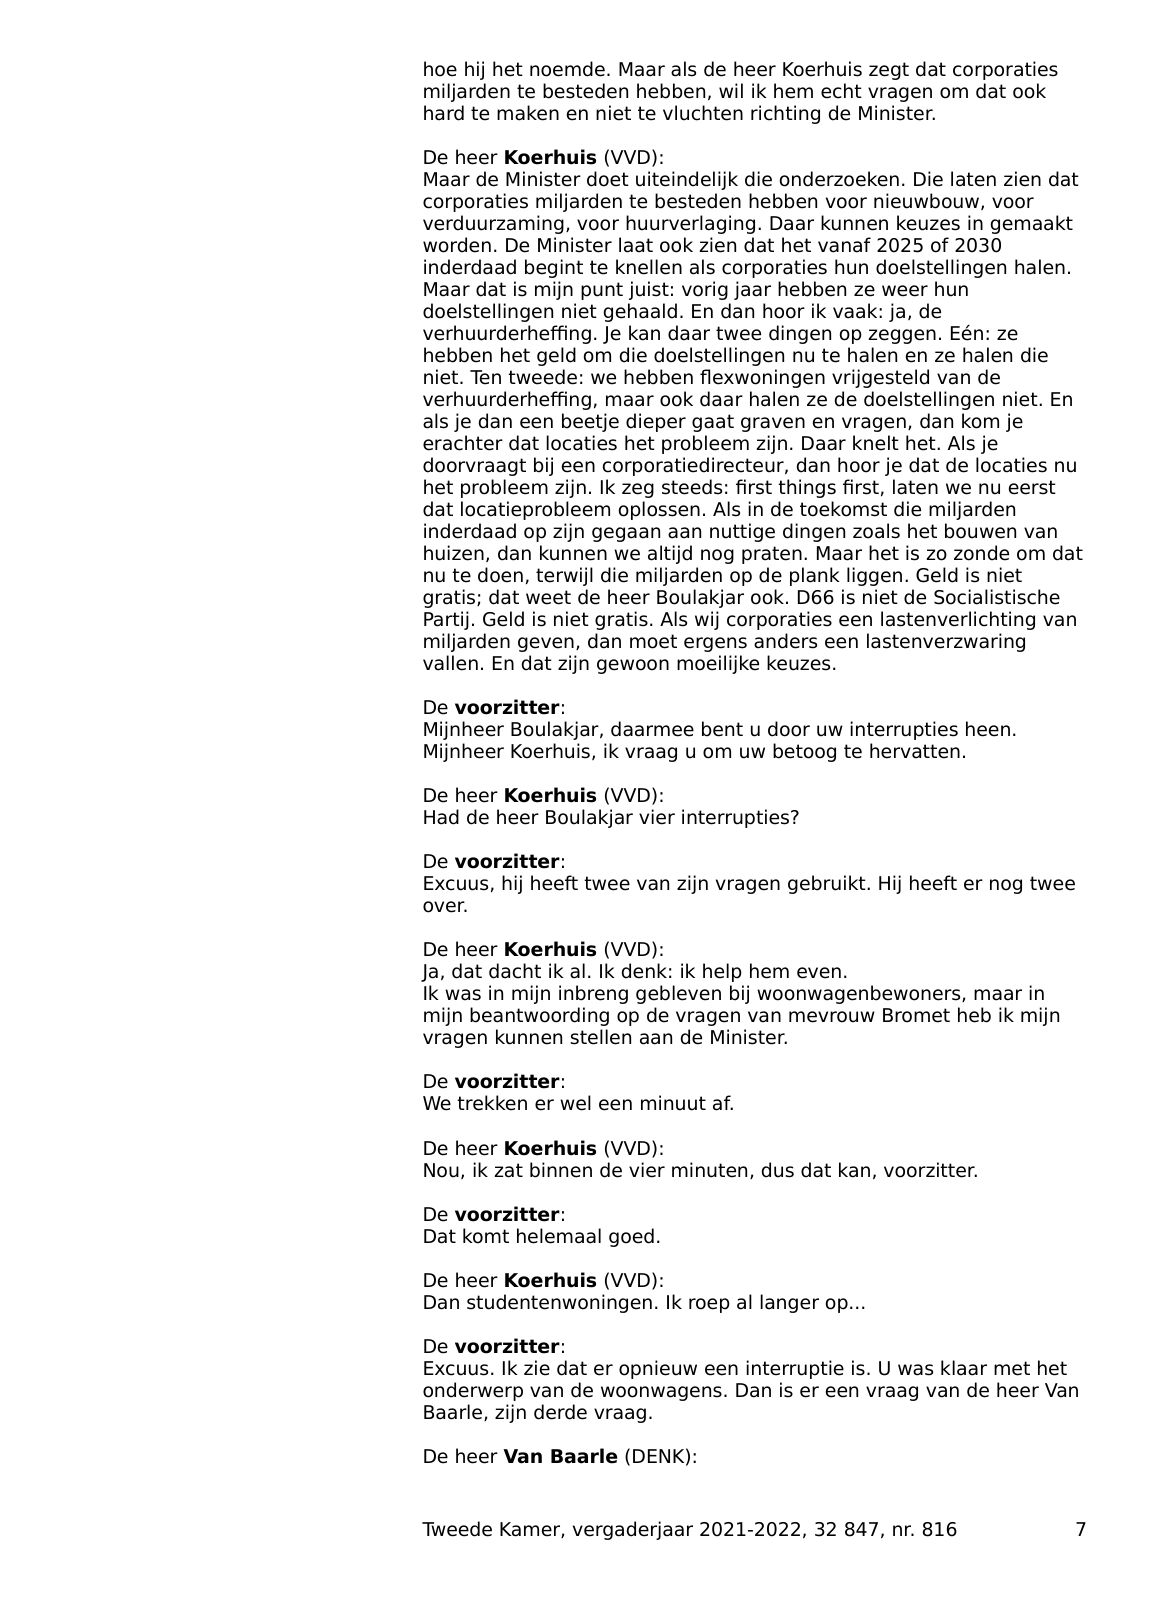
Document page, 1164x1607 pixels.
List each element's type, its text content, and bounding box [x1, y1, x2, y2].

text Nou, ik zat binnen de vier minuten, dus dat kan, voorzitter. [422, 1159, 1087, 1181]
text Mijnheer Boulakjar, daarmee bent u door uw interrupties heen. Mijnheer Koerhuis, ik vraag u om uw betoog te hervatten. [422, 719, 1087, 763]
text De heer Koerhuis (VVD): [422, 785, 1087, 807]
text Excuus, hij heeft twee van zijn vragen gebruikt. Hij heeft er nog twee over. [422, 873, 1087, 917]
text Had de heer Boulakjar vier interrupties? [422, 807, 1087, 829]
text Dat komt helemaal goed. [422, 1226, 1087, 1248]
text De voorzitter: [422, 1071, 1087, 1093]
text We trekken er wel een minuut af. [422, 1093, 1087, 1115]
text Excuus. Ik zie dat er opnieuw een interruptie is. U was klaar met het onderwerp van de woonwagens. Dan is er een vraag van de heer Van Baarle, zijn derde vraag. [422, 1358, 1087, 1424]
text Dan studentenwoningen. Ik roep al langer op... [422, 1292, 1087, 1314]
text Ja, dat dacht ik al. Ik denk: ik help hem even. [422, 961, 1087, 983]
text Maar de Minister doet uiteindelijk die onderzoeken. Die laten zien dat corporaties miljarden te besteden hebben voor nieuwbouw, voor verduurzaming, voor huurverlaging. Daar kunnen keuzes in gemaakt worden. De Minister laat ook zien dat het vanaf 2025 of 2030 inderdaad begint te knellen als corporaties hun doelstellingen halen. Maar dat is mijn punt juist: vorig jaar hebben ze weer hun doelstellingen niet gehaald. En dan hoor ik vaak: ja, de verhuurderheffing. Je kan daar twee dingen op zeggen. Eén: ze hebben het geld om die doelstellingen nu te halen en ze halen die niet. Ten tweede: we hebben flexwoningen vrijgesteld van de verhuurderheffing, maar ook daar halen ze de doelstellingen niet. En als je dan een beetje dieper gaat graven en vragen, dan kom je erachter dat locaties het probleem zijn. Daar knelt het. Als je doorvraagt bij een corporatiedirecteur, dan hoor je dat de locaties nu het probleem zijn. Ik zeg steeds: first things first, laten we nu eerst dat locatieprobleem oplossen. Als in de toekomst die miljarden inderdaad op zijn gegaan aan nuttige dingen zoals het bouwen van huizen, dan kunnen we altijd nog praten. Maar het is zo zonde om dat nu te doen, terwijl die miljarden op de plank liggen. Geld is niet gratis; dat weet de heer Boulakjar ook. D66 is niet de Socialistische Partij. Geld is niet gratis. Als wij corporaties een lastenverlichting van miljarden geven, dan moet ergens anders een lastenverzwaring vallen. En dat zijn gewoon moeilijke keuzes. [422, 169, 1087, 675]
text De voorzitter: [422, 697, 1087, 719]
text De voorzitter: [422, 1204, 1087, 1226]
text De voorzitter: [422, 1336, 1087, 1358]
text De heer Koerhuis (VVD): [422, 1137, 1087, 1159]
text De heer Koerhuis (VVD): [422, 1270, 1087, 1292]
text Ik was in mijn inbreng gebleven bij woonwagenbewoners, maar in mijn beantwoording op de vragen van mevrouw Bromet heb ik mijn vragen kunnen stellen aan de Minister. [422, 983, 1087, 1049]
text De heer Van Baarle (DENK): [422, 1446, 1087, 1468]
text De voorzitter: [422, 851, 1087, 873]
text hoe hij het noemde. Maar als de heer Koerhuis zegt dat corporaties miljarden te besteden hebben, wil ik hem echt vragen om dat ook hard te maken en niet te vluchten richting de Minister. [422, 59, 1087, 125]
text De heer Koerhuis (VVD): [422, 147, 1087, 169]
text De heer Koerhuis (VVD): [422, 939, 1087, 961]
